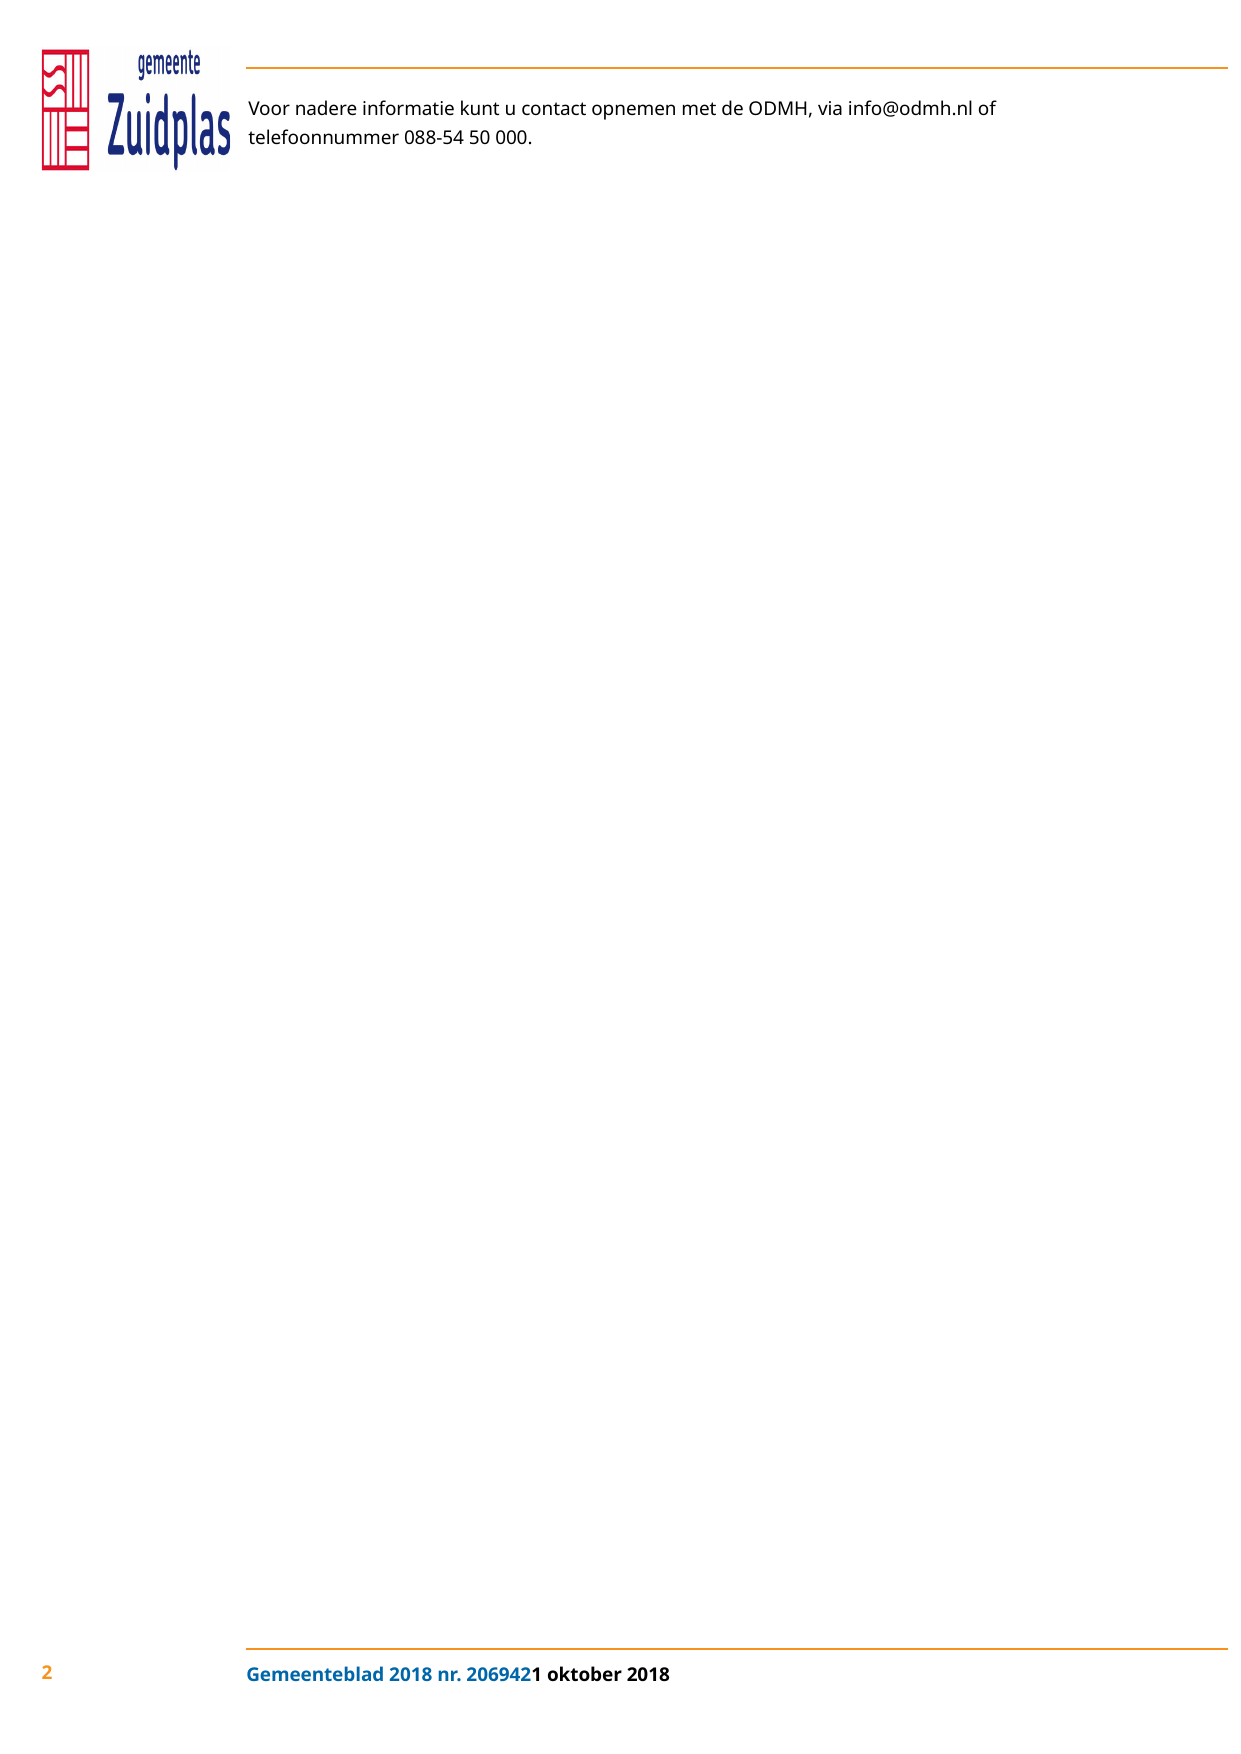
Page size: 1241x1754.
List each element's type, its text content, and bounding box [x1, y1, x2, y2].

text Voor nadere informatie kunt u contact opnemen met de ODMH, via info@odmh.nl of telefoonnummer 088-54 50 000. [248, 95, 1152, 150]
picture [41, 47, 231, 172]
